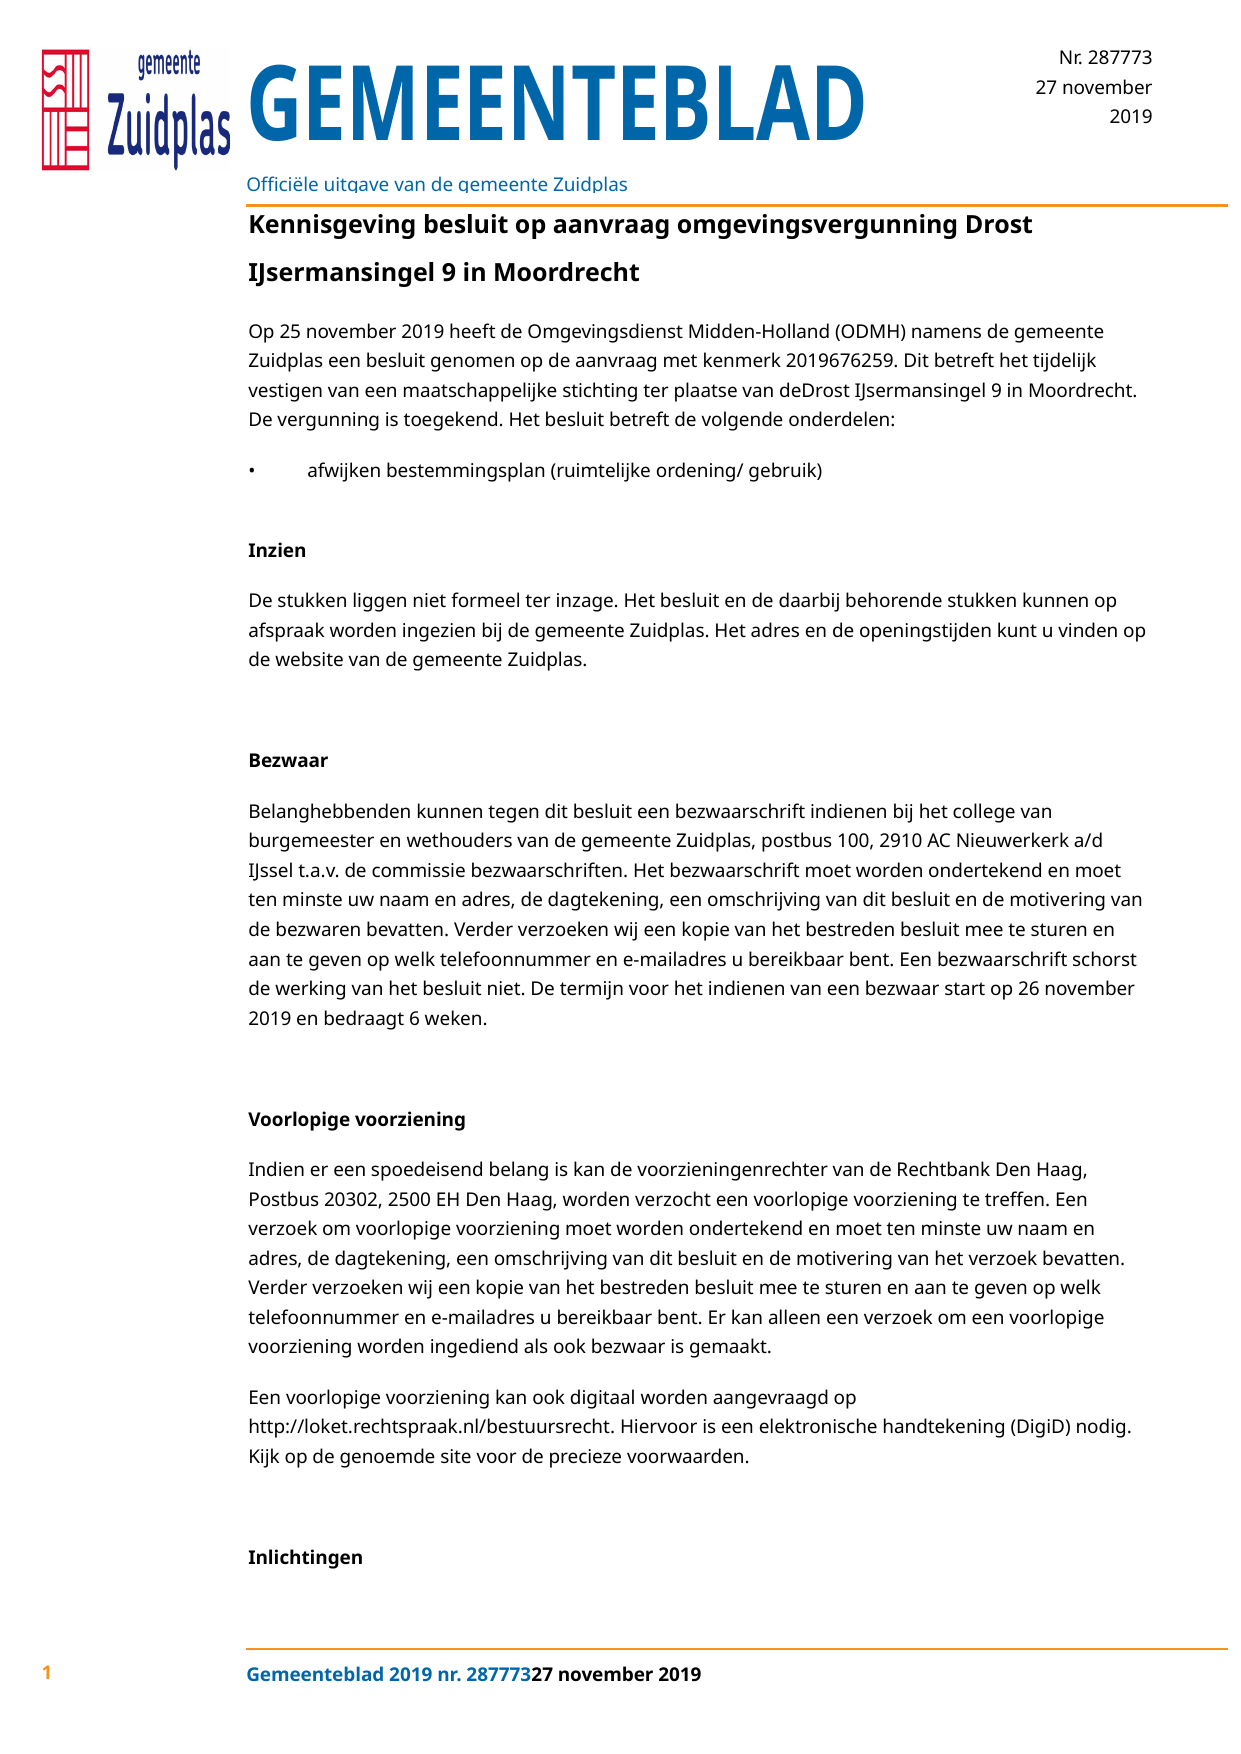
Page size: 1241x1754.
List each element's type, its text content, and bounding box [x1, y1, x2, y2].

text De stukken liggen niet formeel ter inzage. Het besluit en de daarbij behorende stukken kunnen op afspraak worden ingezien bij de gemeente Zuidplas. Het adres en de openingstijden kunt u vinden op de website van de gemeente Zuidplas. [248, 587, 1152, 672]
picture [41, 47, 231, 172]
list afwijken bestemmingsplan (ruimtelijke ordening/ gebruik) [248, 457, 1152, 483]
text Voorlopige voorziening [248, 1106, 1152, 1132]
text Een voorlopige voorziening kan ook digitaal worden aangevraagd op http://loket.rechtspraak.nl/bestuursrecht. Hiervoor is een elektronische handtekening (DigiD) nodig. Kijk op de genoemde site voor de precieze voorwaarden. [248, 1384, 1152, 1469]
text Inzien [248, 537, 1152, 563]
text Inlichtingen [248, 1544, 1152, 1570]
text Bezwaar [248, 747, 1152, 773]
text Belanghebbenden kunnen tegen dit besluit een bezwaarschrift indienen bij het college van burgemeester en wethouders van de gemeente Zuidplas, postbus 100, 2910 AC Nieuwerkerk a/d IJssel t.a.v. de commissie bezwaarschriften. Het bezwaarschrift moet worden ondertekend en moet ten minste uw naam en adres, de dagtekening, een omschrijving van dit besluit en de motivering van de bezwaren bevatten. Verder verzoeken wij een kopie van het bestreden besluit mee te sturen en aan te geven op welk telefoonnummer en e-mailadres u bereikbaar bent. Een bezwaarschrift schorst de werking van het besluit niet. De termijn voor het indienen van een bezwaar start op 26 november 2019 en bedraagt 6 weken. [248, 798, 1152, 1031]
text Kennisgeving besluit op aanvraag omgevingsvergunning Drost IJsermansingel 9 in Moordrecht [248, 207, 1152, 288]
text Indien er een spoedeisend belang is kan de voorzieningenrechter van de Rechtbank Den Haag, Postbus 20302, 2500 EH Den Haag, worden verzocht een voorlopige voorziening te treffen. Een verzoek om voorlopige voorziening moet worden ondertekend en moet ten minste uw naam en adres, de dagtekening, een omschrijving van dit besluit en de motivering van het verzoek bevatten. Verder verzoeken wij een kopie van het bestreden besluit mee te sturen en aan te geven op welk telefoonnummer en e-mailadres u bereikbaar bent. Er kan alleen een verzoek om een voorlopige voorziening worden ingediend als ook bezwaar is gemaakt. [248, 1156, 1152, 1359]
text Op 25 november 2019 heeft de Omgevingsdienst Midden-Holland (ODMH) namens de gemeente Zuidplas een besluit genomen op de aanvraag met kenmerk 2019676259. Dit betreft het tijdelijk vestigen van een maatschappelijke stichting ter plaatse van deDrost IJsermansingel 9 in Moordrecht. De vergunning is toegekend. Het besluit betreft de volgende onderdelen: [248, 318, 1152, 432]
